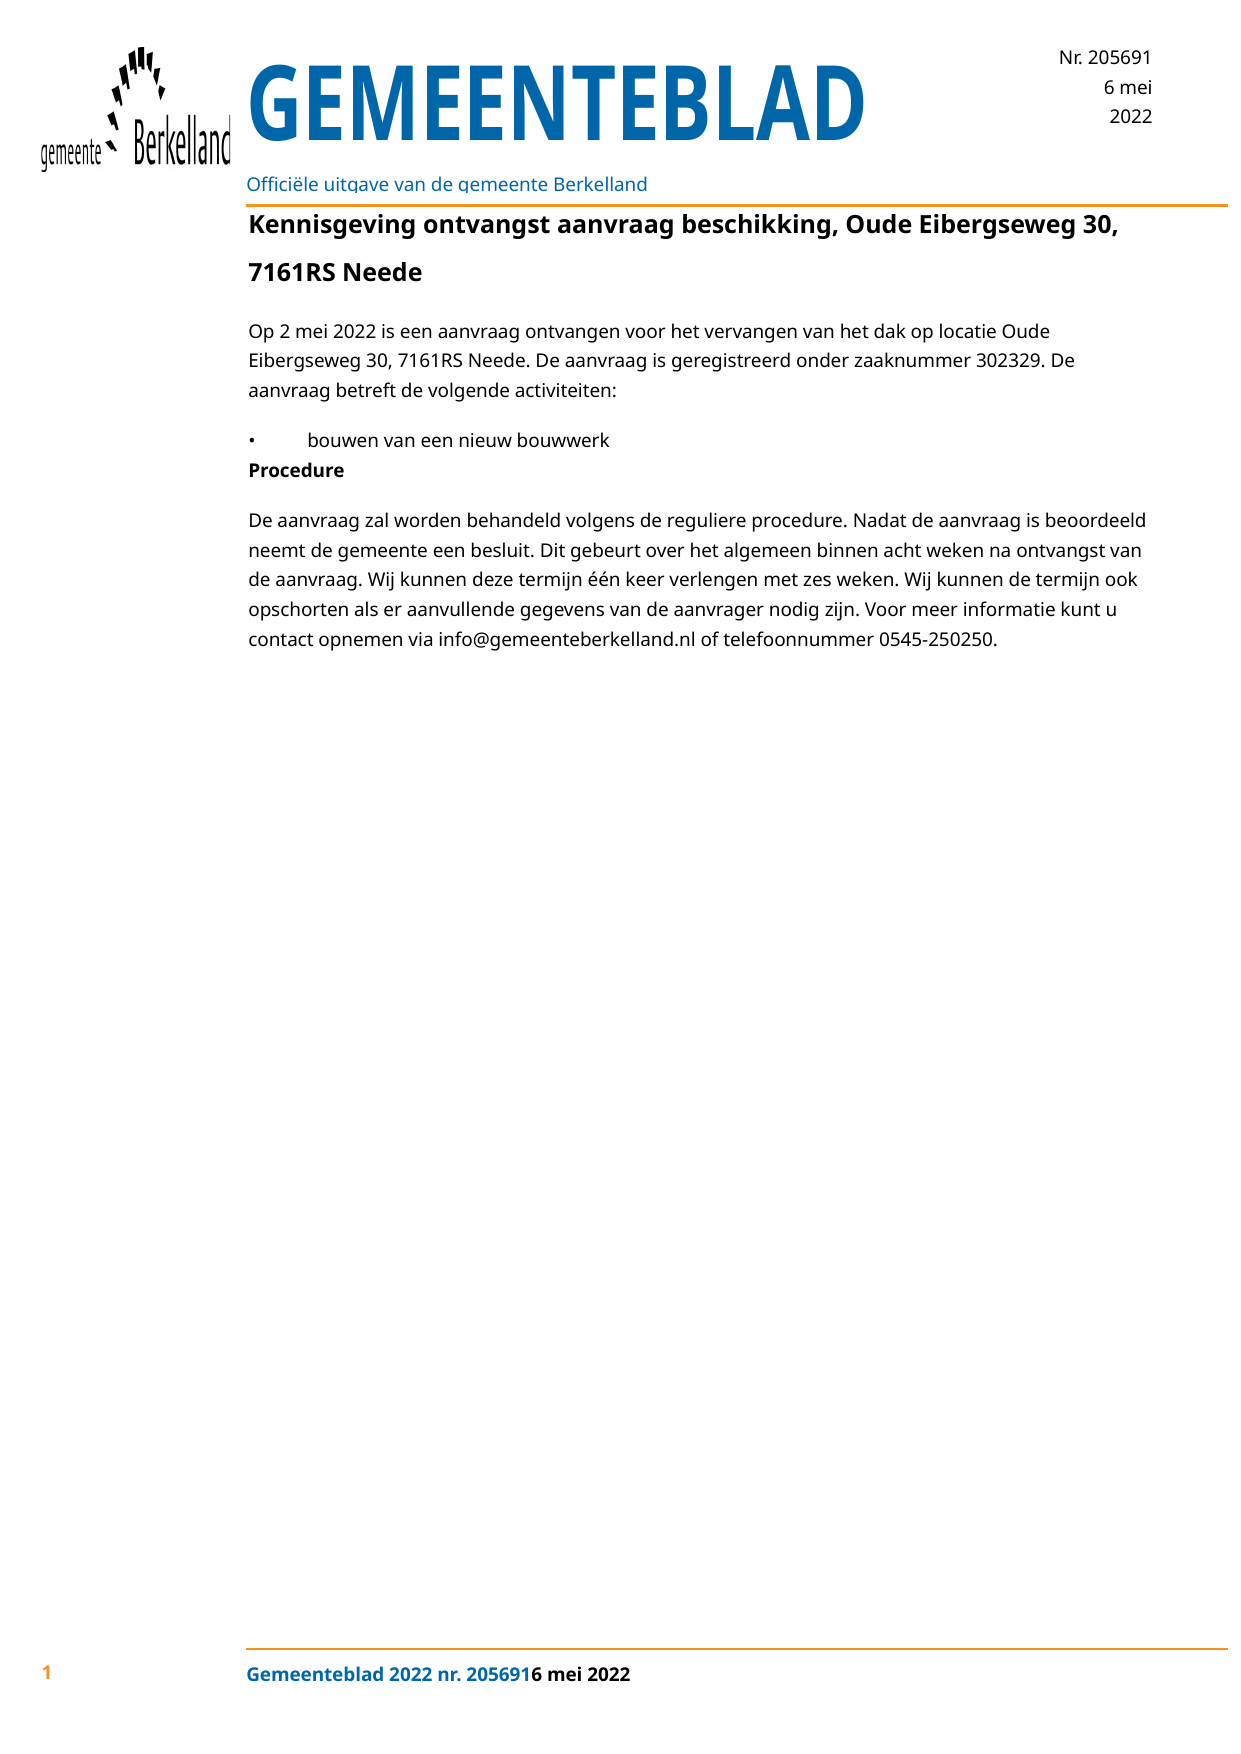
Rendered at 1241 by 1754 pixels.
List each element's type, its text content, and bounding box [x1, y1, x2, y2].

picture [41, 47, 231, 172]
text Kennisgeving ontvangst aanvraag beschikking, Oude Eibergseweg 30, 7161RS Neede [248, 207, 1152, 288]
text Op 2 mei 2022 is een aanvraag ontvangen voor het vervangen van het dak op locatie Oude Eibergseweg 30, 7161RS Neede. De aanvraag is geregistreerd onder zaaknummer 302329. De aanvraag betreft de volgende activiteiten: [248, 318, 1152, 403]
text De aanvraag zal worden behandeld volgens de reguliere procedure. Nadat de aanvraag is beoordeeld neemt de gemeente een besluit. Dit gebeurt over het algemeen binnen acht weken na ontvangst van de aanvraag. Wij kunnen deze termijn één keer verlengen met zes weken. Wij kunnen de termijn ook opschorten als er aanvullende gegevens van de aanvrager nodig zijn. Voor meer informatie kunt u contact opnemen via info@gemeenteberkelland.nl of telefoonnummer 0545-250250. [248, 507, 1152, 652]
text Procedure [248, 457, 1152, 483]
list bouwen van een nieuw bouwwerk [248, 427, 1152, 453]
